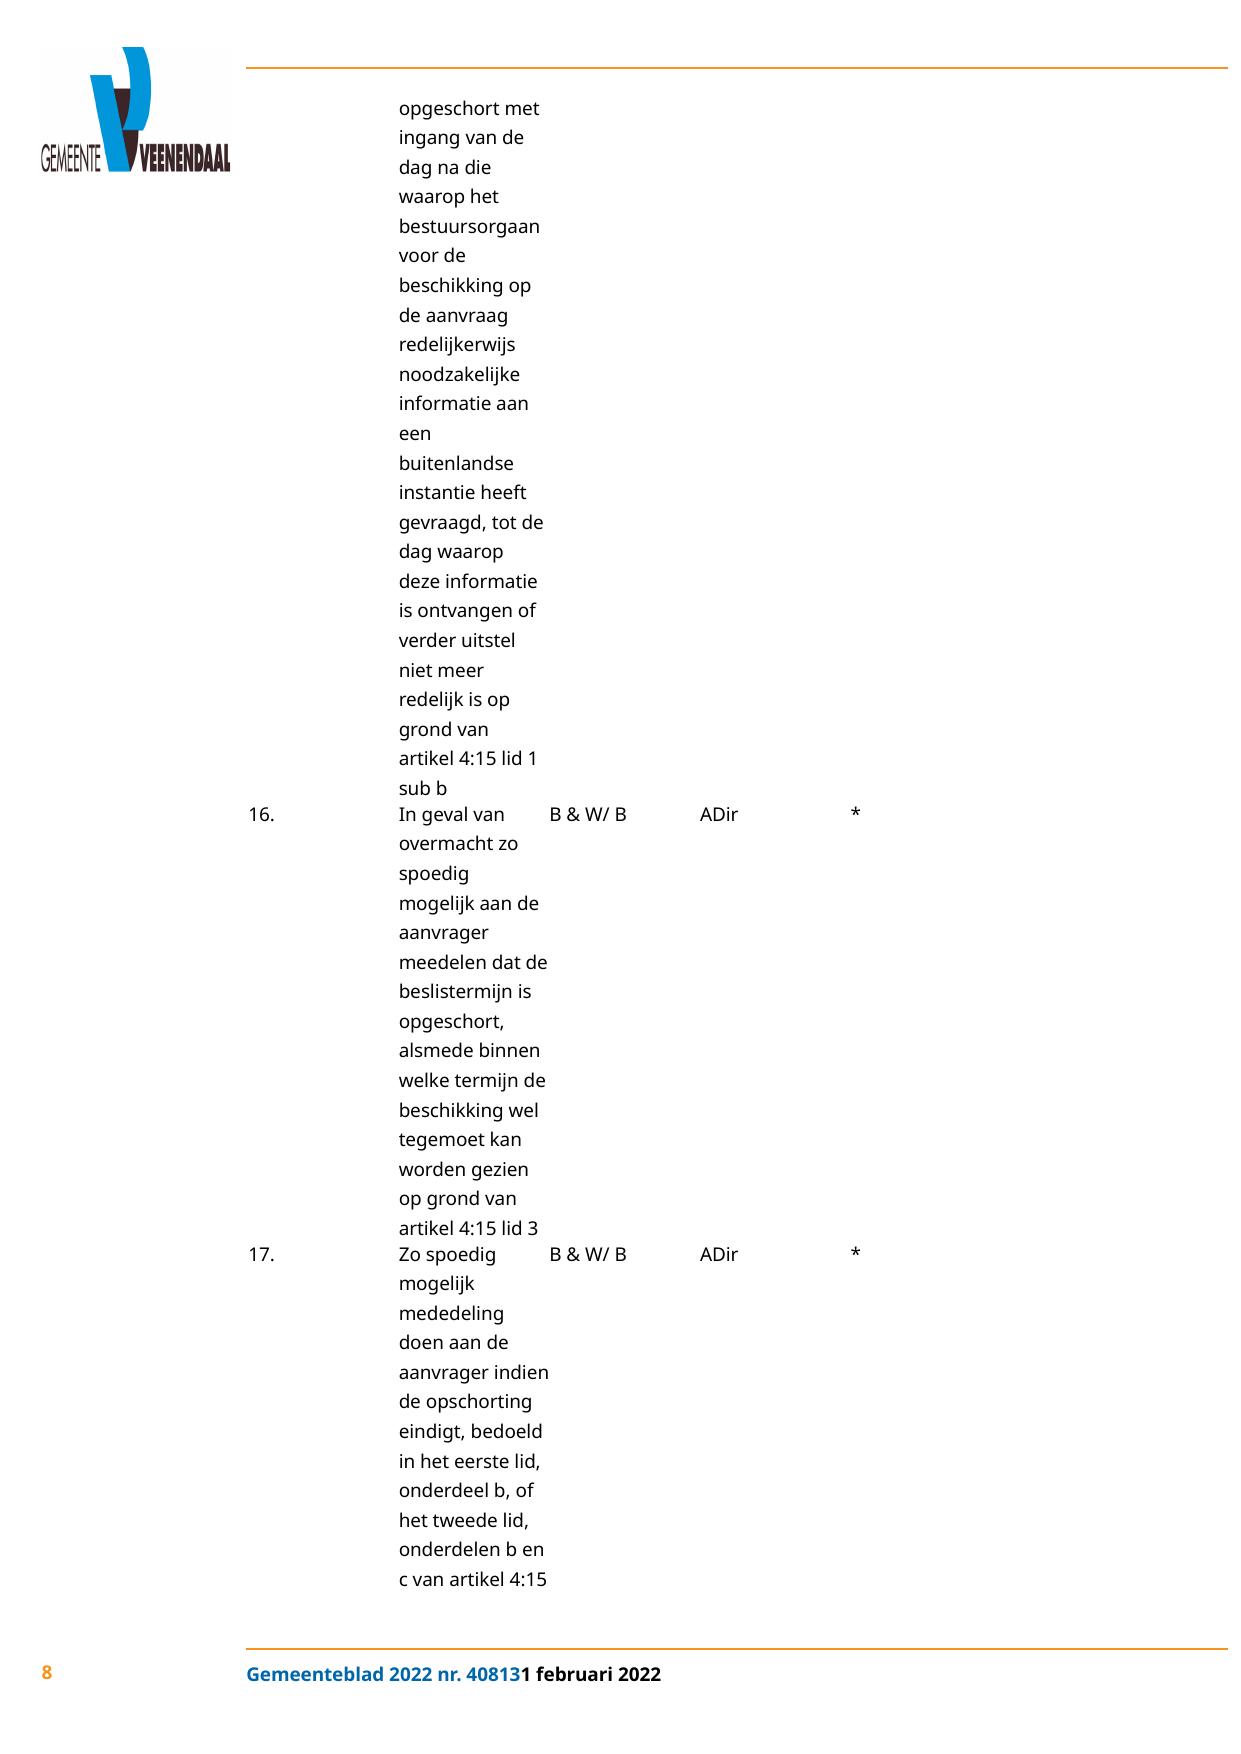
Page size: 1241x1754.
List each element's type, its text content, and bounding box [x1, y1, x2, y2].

table_cell B & W/ B [549, 1241, 700, 1592]
table_cell [850, 95, 1001, 801]
table_cell opgeschort met ingang van de dag na die waarop het bestuursorgaan voor de beschikking op de aanvraag redelijkerwijs noodzakelijke informatie aan een buitenlandse instantie heeft gevraagd, tot de dag waarop deze informatie is ontvangen of verder uitstel niet meer redelijk is op grond van artikel 4:15 lid 1 sub b [399, 95, 549, 801]
picture [123, 47, 231, 172]
table_cell [549, 95, 700, 801]
table_cell [1001, 95, 1152, 801]
table_cell ADir [700, 801, 850, 1241]
table_cell [1001, 801, 1152, 1241]
table_cell [248, 95, 398, 801]
table_cell In geval van overmacht zo spoedig mogelijk aan de aanvrager meedelen dat de beslistermijn is opgeschort, alsmede binnen welke termijn de beschikking wel tegemoet kan worden gezien op grond van artikel 4:15 lid 3 [399, 801, 549, 1241]
table_cell Zo spoedig mogelijk mededeling doen aan de aanvrager indien de opschorting eindigt, bedoeld in het eerste lid, onderdeel b, of het tweede lid, onderdelen b en c van artikel 4:15 [399, 1241, 549, 1592]
table_cell 17. [248, 1241, 398, 1592]
table_cell [1001, 1241, 1152, 1592]
table_cell 16. [248, 801, 398, 1241]
table_cell B & W/ B [549, 801, 700, 1241]
picture [41, 47, 130, 172]
table_cell [700, 95, 850, 801]
table_cell ADir [700, 1241, 850, 1592]
table_cell * [850, 801, 1001, 1241]
table_cell * [850, 1241, 1001, 1592]
